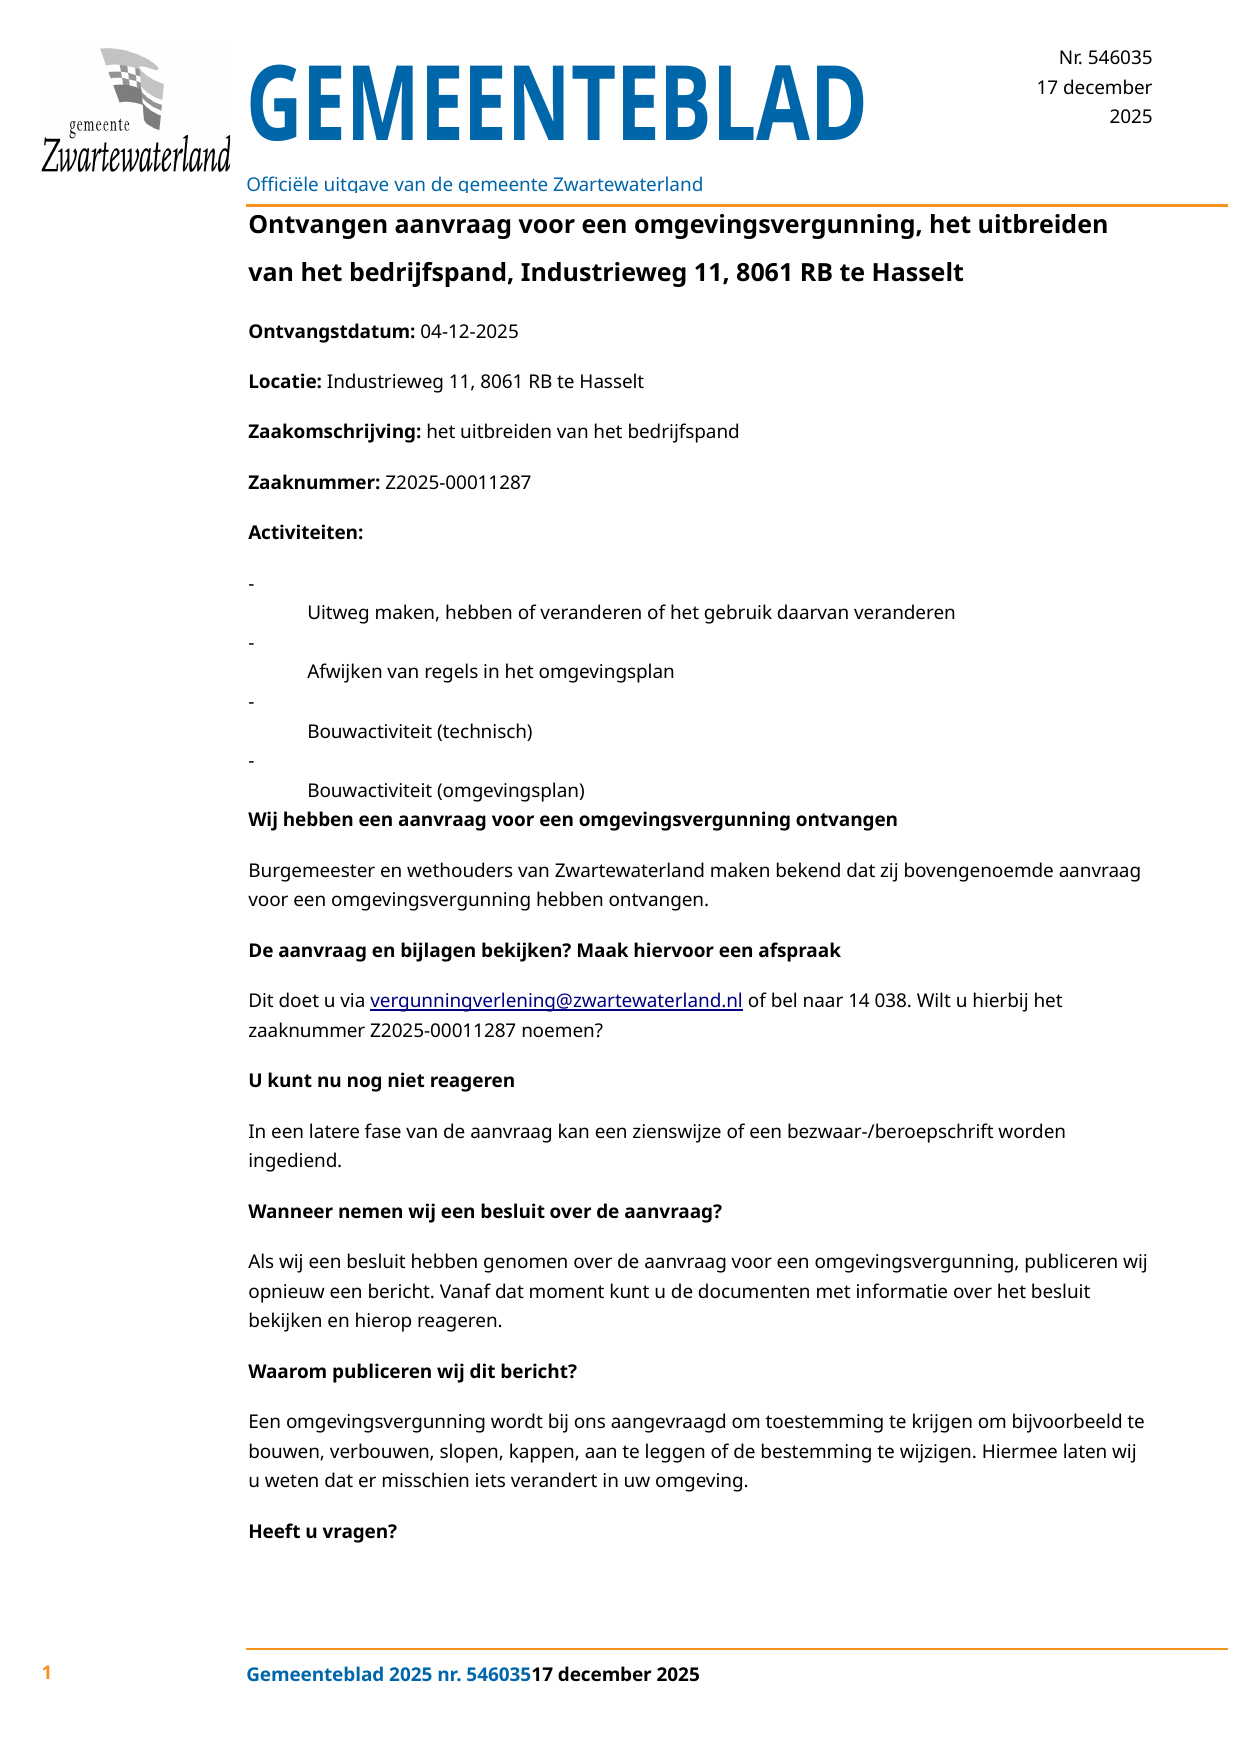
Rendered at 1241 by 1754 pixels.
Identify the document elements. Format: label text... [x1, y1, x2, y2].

text Als wij een besluit hebben genomen over de aanvraag voor een omgevingsvergunning, publiceren wij opnieuw een bericht. Vanaf dat moment kunt u de documenten met informatie over het besluit bekijken en hierop reageren. [248, 1248, 1152, 1333]
list Afwijken van regels in het omgevingsplan [248, 659, 1152, 684]
list Bouwactiviteit (omgevingsplan) [248, 777, 1152, 803]
text In een latere fase van de aanvraag kan een zienswijze of een bezwaar-/beroepschrift worden ingediend. [248, 1118, 1152, 1173]
text Ontvangstdatum: 04-12-2025 [248, 318, 1152, 344]
text Ontvangen aanvraag voor een omgevingsvergunning, het uitbreiden van het bedrijfspand, Industrieweg 11, 8061 RB te Hasselt [248, 207, 1152, 288]
list Bouwactiviteit (technisch) [248, 718, 1152, 744]
text U kunt nu nog niet reageren [248, 1067, 1152, 1093]
text Activiteiten: [248, 519, 1152, 545]
text Een omgevingsvergunning wordt bij ons aangevraagd om toestemming te krijgen om bijvoorbeeld te bouwen, verbouwen, slopen, kappen, aan te leggen of de bestemming te wijzigen. Hiermee laten wij u weten dat er misschien iets verandert in uw omgeving. [248, 1408, 1152, 1493]
text Burgemeester en wethouders van Zwartewaterland maken bekend dat zij bovengenoemde aanvraag voor een omgevingsvergunning hebben ontvangen. [248, 857, 1152, 912]
text Dit doet u via vergunningverlening@zwartewaterland.nl of bel naar 14 038. Wilt u hierbij het zaaknummer Z2025-00011287 noemen? [248, 987, 1152, 1043]
text Waarom publiceren wij dit bericht? [248, 1358, 1152, 1384]
text Zaakomschrijving: het uitbreiden van het bedrijfspand [248, 419, 1152, 444]
list Uitweg maken, hebben of veranderen of het gebruik daarvan veranderen [248, 599, 1152, 625]
text Zaaknummer: Z2025-00011287 [248, 469, 1152, 495]
text Wij hebben een aanvraag voor een omgevingsvergunning ontvangen [248, 807, 1152, 832]
text Heeft u vragen? [248, 1518, 1152, 1544]
text De aanvraag en bijlagen bekijken? Maak hiervoor een afspraak [248, 937, 1152, 963]
text Locatie: Industrieweg 11, 8061 RB te Hasselt [248, 368, 1152, 394]
text Wanneer nemen wij een besluit over de aanvraag? [248, 1198, 1152, 1224]
picture [41, 47, 231, 172]
